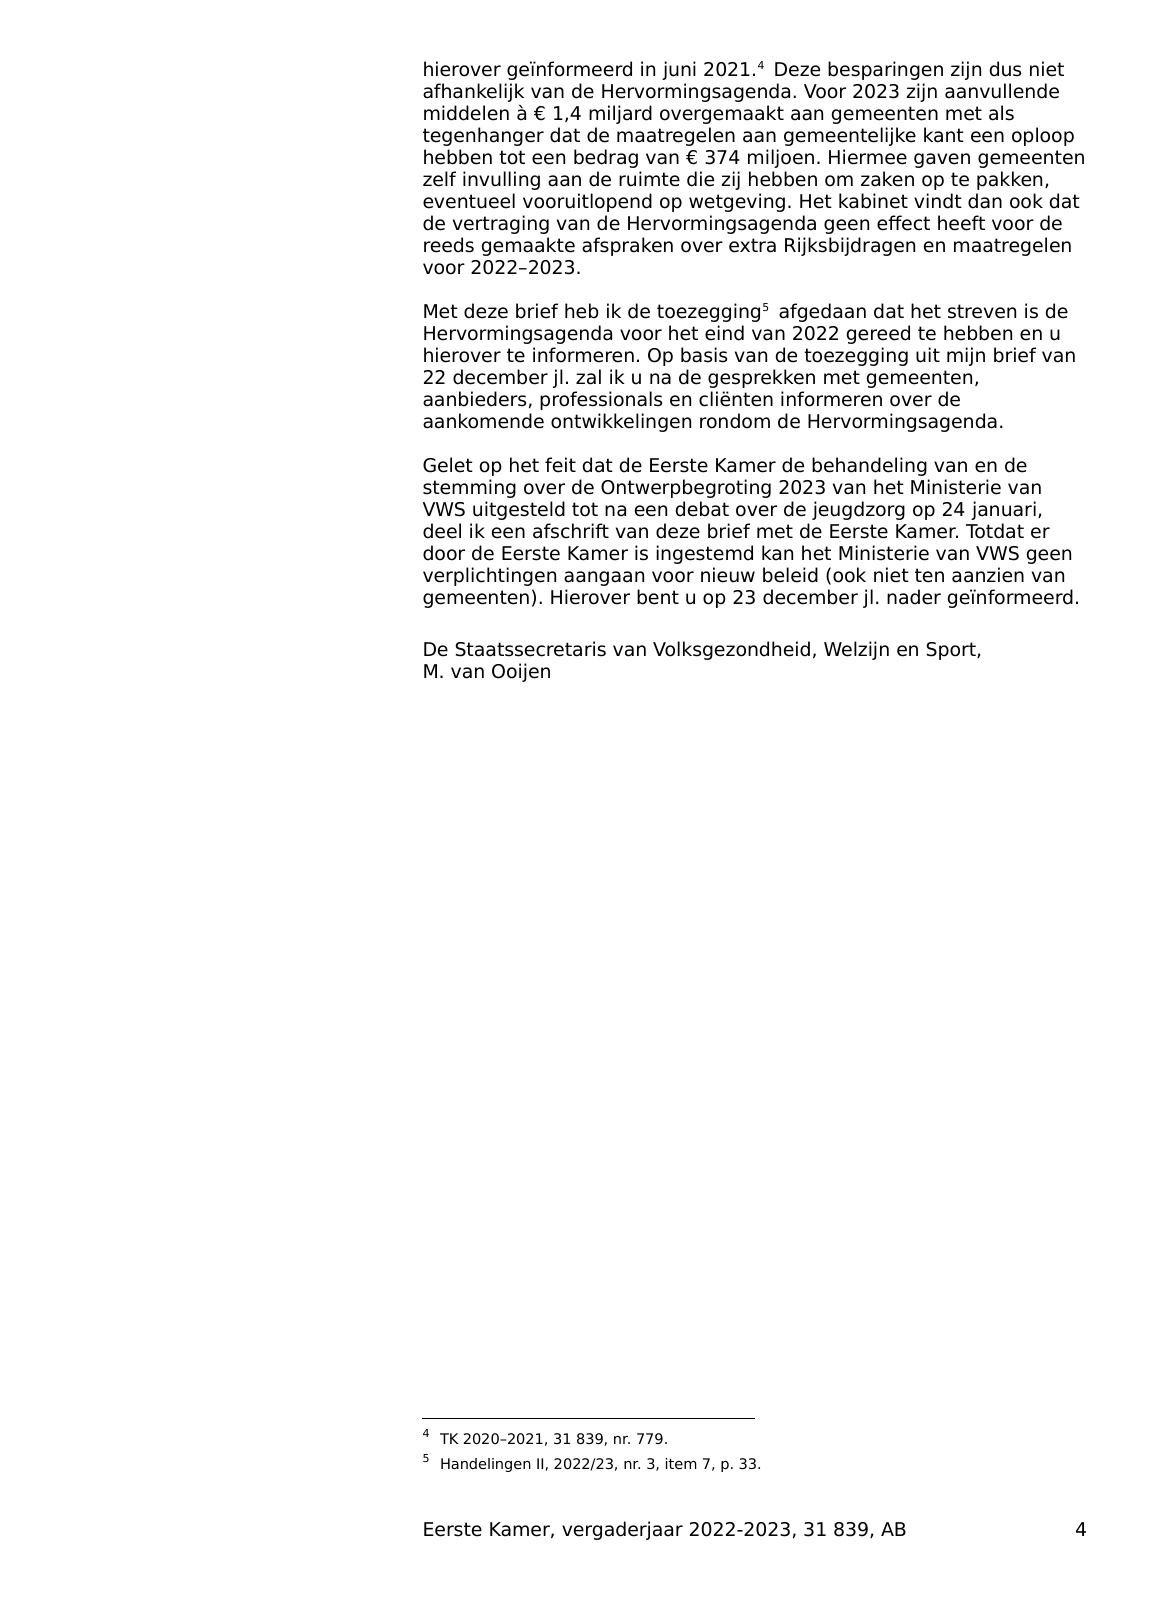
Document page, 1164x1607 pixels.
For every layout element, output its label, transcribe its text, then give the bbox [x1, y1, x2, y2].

text hierover geïnformeerd in juni 2021. Deze besparingen zijn dus niet afhankelijk van de Hervormingsagenda. Voor 2023 zijn aanvullende middelen à € 1,4 miljard overgemaakt aan gemeenten met als tegenhanger dat de maatregelen aan gemeentelijke kant een oploop hebben tot een bedrag van € 374 miljoen. Hiermee gaven gemeenten zelf invulling aan de ruimte die zij hebben om zaken op te pakken, eventueel vooruitlopend op wetgeving. Het kabinet vindt dan ook dat de vertraging van de Hervormingsagenda geen effect heeft voor de reeds gemaakte afspraken over extra Rijksbijdragen en maatregelen voor 2022–2023. [422, 59, 1087, 279]
text De Staatssecretaris van Volksgezondheid, Welzijn en Sport, M. van Ooijen [422, 639, 1087, 683]
text Handelingen II, 2022/23, nr. 3, item 7, p. 33. [422, 1452, 1087, 1474]
text Gelet op het feit dat de Eerste Kamer de behandeling van en de stemming over de Ontwerpbegroting 2023 van het Ministerie van VWS uitgesteld tot na een debat over de jeugdzorg op 24 januari, deel ik een afschrift van deze brief met de Eerste Kamer. Totdat er door de Eerste Kamer is ingestemd kan het Ministerie van VWS geen verplichtingen aangaan voor nieuw beleid (ook niet ten aanzien van gemeenten). Hierover bent u op 23 december jl. nader geïnformeerd. [422, 455, 1087, 609]
text TK 2020–2021, 31 839, nr. 779. [422, 1427, 1087, 1449]
text Met deze brief heb ik de toezegging afgedaan dat het streven is de Hervormingsagenda voor het eind van 2022 gereed te hebben en u hierover te informeren. Op basis van de toezegging uit mijn brief van 22 december jl. zal ik u na de gesprekken met gemeenten, aanbieders, professionals en cliënten informeren over de aankomende ontwikkelingen rondom de Hervormingsagenda. [422, 301, 1087, 433]
